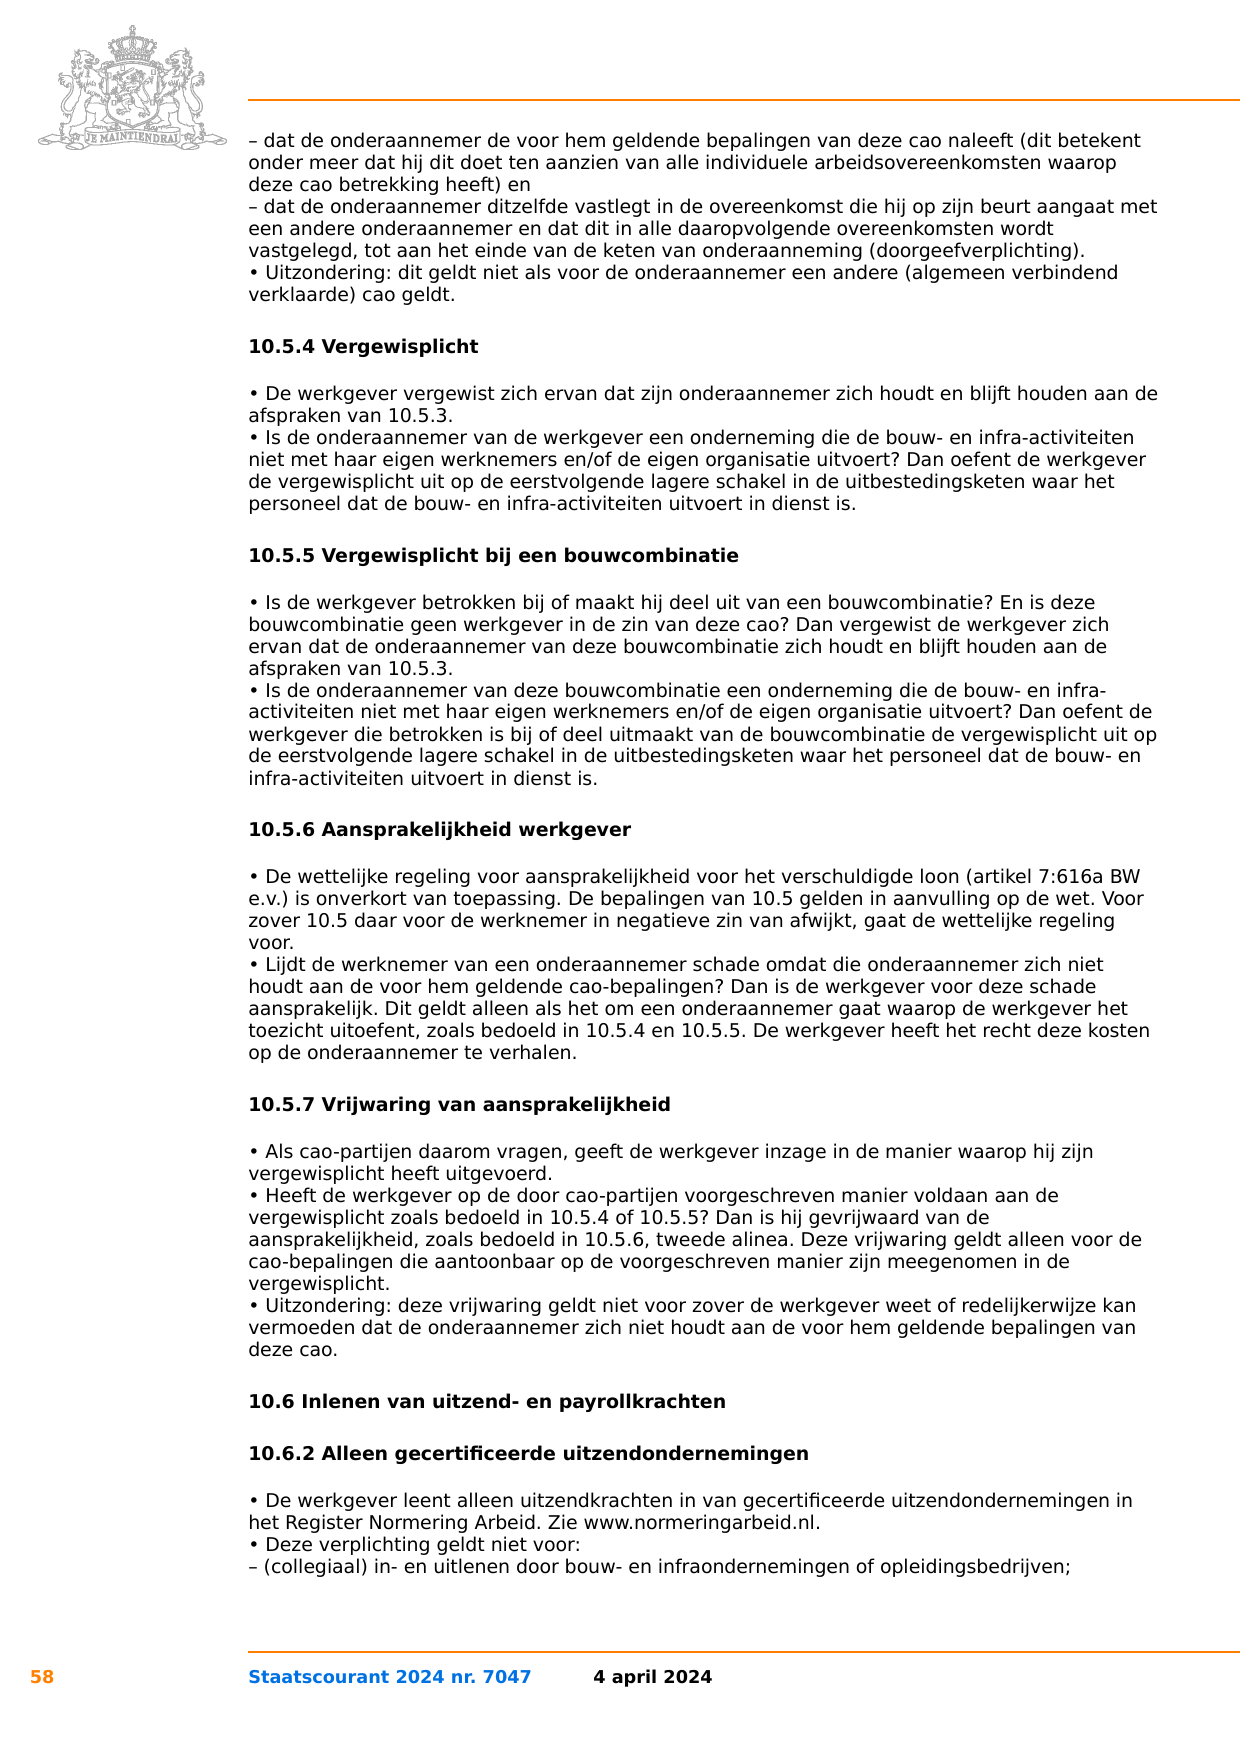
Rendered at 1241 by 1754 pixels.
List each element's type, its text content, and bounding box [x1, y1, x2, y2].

text • Lijdt de werknemer van een onderaannemer schade omdat die onderaannemer zich niet houdt aan de voor hem geldende cao-bepalingen? Dan is de werkgever voor deze schade aansprakelijk. Dit geldt alleen als het om een onderaannemer gaat waarop de werkgever het toezicht uitoefent, zoals bedoeld in 10.5.4 en 10.5.5. De werkgever heeft het recht deze kosten op de onderaannemer te verhalen. [248, 954, 1163, 1064]
text • De werkgever vergewist zich ervan dat zijn onderaannemer zich houdt en blijft houden aan de afspraken van 10.5.3. [248, 383, 1163, 427]
subtitle 10.6 Inlenen van uitzend- en payrollkrachten [248, 1391, 1163, 1413]
text • Als cao-partijen daarom vragen, geeft de werkgever inzage in de manier waarop hij zijn vergewisplicht heeft uitgevoerd. [248, 1141, 1163, 1185]
subtitle 10.5.4 Vergewisplicht [248, 336, 1163, 358]
subtitle 10.6.2 Alleen gecertificeerde uitzendondernemingen [248, 1443, 1163, 1465]
text – (collegiaal) in- en uitlenen door bouw- en infraondernemingen of opleidingsbedrijven; [248, 1556, 1163, 1578]
text • Deze verplichting geldt niet voor: [248, 1534, 1163, 1556]
text • Is de onderaannemer van deze bouwcombinatie een onderneming die de bouw- en infra-activiteiten niet met haar eigen werknemers en/of de eigen organisatie uitvoert? Dan oefent de werkgever die betrokken is bij of deel uitmaakt van de bouwcombinatie de vergewisplicht uit op de eerstvolgende lagere schakel in de uitbestedingsketen waar het personeel dat de bouw- en infra-activiteiten uitvoert in dienst is. [248, 679, 1163, 789]
text • Heeft de werkgever op de door cao-partijen voorgeschreven manier voldaan aan de vergewisplicht zoals bedoeld in 10.5.4 of 10.5.5? Dan is hij gevrijwaard van de aansprakelijkheid, zoals bedoeld in 10.5.6, tweede alinea. Deze vrijwaring geldt alleen voor de cao-bepalingen die aantoonbaar op de voorgeschreven manier zijn meegenomen in de vergewisplicht. [248, 1185, 1163, 1295]
text • Uitzondering: dit geldt niet als voor de onderaannemer een andere (algemeen verbindend verklaarde) cao geldt. [248, 262, 1163, 306]
text • De werkgever leent alleen uitzendkrachten in van gecertificeerde uitzendondernemingen in het Register Normering Arbeid. Zie www.normeringarbeid.nl. [248, 1490, 1163, 1534]
subtitle 10.5.5 Vergewisplicht bij een bouwcombinatie [248, 544, 1163, 567]
text • Uitzondering: deze vrijwaring geldt niet voor zover de werkgever weet of redelijkerwijze kan vermoeden dat de onderaannemer zich niet houdt aan de voor hem geldende bepalingen van deze cao. [248, 1295, 1163, 1361]
text • Is de onderaannemer van de werkgever een onderneming die de bouw- en infra-activiteiten niet met haar eigen werknemers en/of de eigen organisatie uitvoert? Dan oefent de werkgever de vergewisplicht uit op de eerstvolgende lagere schakel in de uitbestedingsketen waar het personeel dat de bouw- en infra-activiteiten uitvoert in dienst is. [248, 427, 1163, 514]
subtitle 10.5.6 Aansprakelijkheid werkgever [248, 819, 1163, 841]
text • De wettelijke regeling voor aansprakelijkheid voor het verschuldigde loon (artikel 7:616a BW e.v.) is onverkort van toepassing. De bepalingen van 10.5 gelden in aanvulling op de wet. Voor zover 10.5 daar voor de werknemer in negatieve zin van afwijkt, gaat de wettelijke regeling voor. [248, 866, 1163, 954]
text – dat de onderaannemer de voor hem geldende bepalingen van deze cao naleeft (dit betekent onder meer dat hij dit doet ten aanzien van alle individuele arbeidsovereenkomsten waarop deze cao betrekking heeft) en [248, 130, 1163, 196]
subtitle 10.5.7 Vrijwaring van aansprakelijkheid [248, 1094, 1163, 1116]
text • Is de werkgever betrokken bij of maakt hij deel uit van een bouwcombinatie? En is deze bouwcombinatie geen werkgever in de zin van deze cao? Dan vergewist de werkgever zich ervan dat de onderaannemer van deze bouwcombinatie zich houdt en blijft houden aan de afspraken van 10.5.3. [248, 592, 1163, 679]
picture [38, 25, 227, 150]
text – dat de onderaannemer ditzelfde vastlegt in de overeenkomst die hij op zijn beurt aangaat met een andere onderaannemer en dat dit in alle daaropvolgende overeenkomsten wordt vastgelegd, tot aan het einde van de keten van onderaanneming (doorgeefverplichting). [248, 196, 1163, 262]
